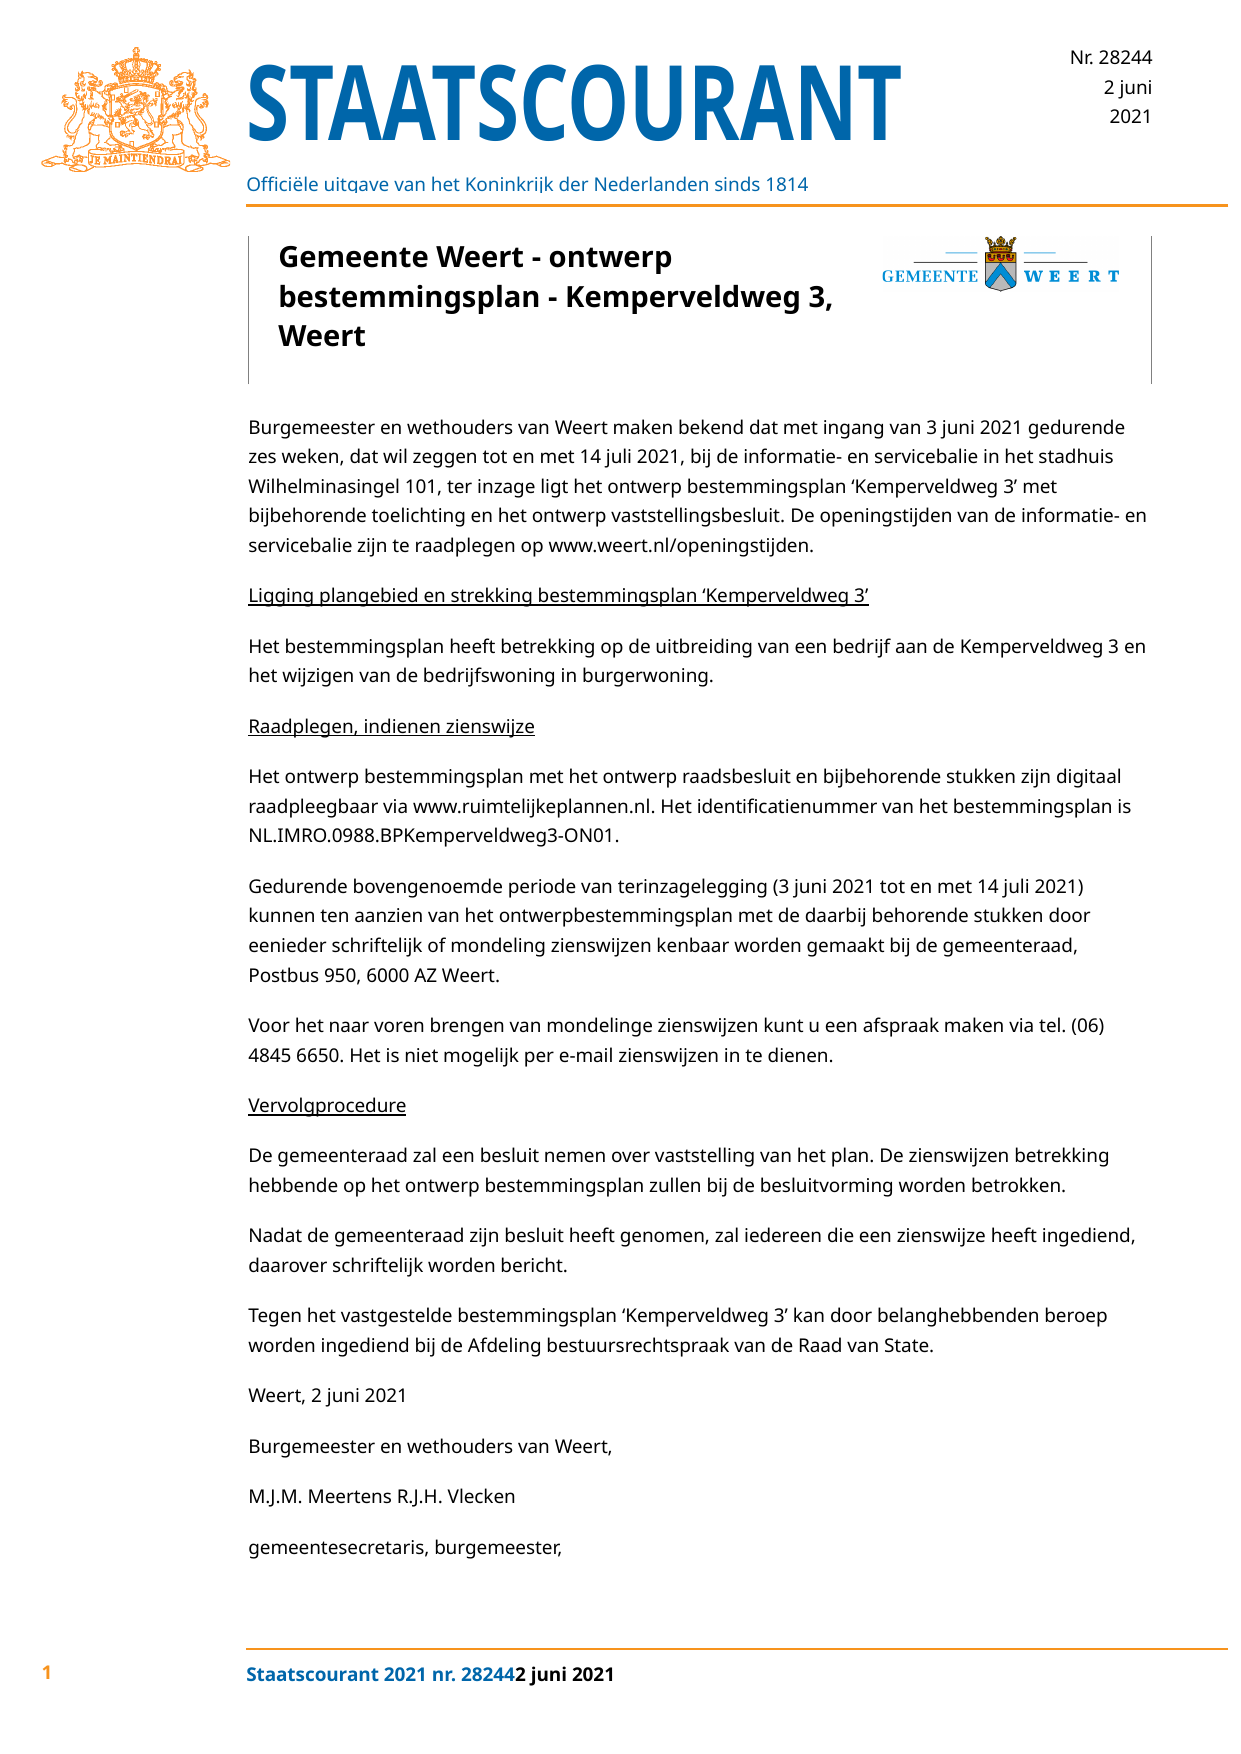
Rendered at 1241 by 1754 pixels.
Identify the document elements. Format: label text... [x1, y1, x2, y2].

text M.J.M. Meertens R.J.H. Vlecken [248, 1483, 1152, 1509]
picture [41, 47, 231, 172]
text Het ontwerp bestemmingsplan met het ontwerp raadsbesluit en bijbehorende stukken zijn digitaal raadpleegbaar via www.ruimtelijkeplannen.nl. Het identificatienummer van het bestemmingsplan is NL.IMRO.0988.BPKemperveldweg3-ON01. [248, 763, 1152, 848]
table_header Gemeente Weert - ontwerp bestemmingsplan - Kemperveldweg 3, Weert [249, 236, 850, 384]
text Voor het naar voren brengen van mondelinge zienswijzen kunt u een afspraak maken via tel. (06) 4845 6650. Het is niet mogelijk per e-mail zienswijzen in te dienen. [248, 1012, 1152, 1068]
text Weert, 2 juni 2021 [248, 1383, 1152, 1408]
text Burgemeester en wethouders van Weert, [248, 1433, 1152, 1459]
text Het bestemmingsplan heeft betrekking op de uitbreiding van een bedrijf aan de Kemperveldweg 3 en het wijzigen van de bedrijfswoning in burgerwoning. [248, 633, 1152, 688]
text Burgemeester en wethouders van Weert maken bekend dat met ingang van 3 juni 2021 gedurende zes weken, dat wil zeggen tot en met 14 juli 2021, bij de informatie- en servicebalie in het stadhuis Wilhelminasingel 101, ter inzage ligt het ontwerp bestemmingsplan ‘Kemperveldweg 3’ met bijbehorende toelichting en het ontwerp vaststellingsbesluit. De openingstijden van de informatie- en servicebalie zijn te raadplegen op www.weert.nl/openingstijden. [248, 414, 1152, 558]
text Raadplegen, indienen zienswijze [248, 713, 1152, 739]
text De gemeenteraad zal een besluit nemen over vaststelling van het plan. De zienswijzen betrekking hebbende op het ontwerp bestemmingsplan zullen bij de besluitvorming worden betrokken. [248, 1143, 1152, 1198]
picture [882, 236, 1119, 292]
text gemeentesecretaris, burgemeester, [248, 1534, 1152, 1560]
text Tegen het vastgestelde bestemmingsplan ‘Kemperveldweg 3’ kan door belanghebbenden beroep worden ingediend bij de Afdeling bestuursrechtspraak van de Raad van State. [248, 1303, 1152, 1358]
text Ligging plangebied en strekking bestemmingsplan ‘Kemperveldweg 3’ [248, 583, 1152, 608]
text Vervolgprocedure [248, 1092, 1152, 1118]
text Gedurende bovengenoemde periode van terinzagelegging (3 juni 2021 tot en met 14 juli 2021) kunnen ten aanzien van het ontwerpbestemmingsplan met de daarbij behorende stukken door eenieder schriftelijk of mondeling zienswijzen kenbaar worden gemaakt bij de gemeenteraad, Postbus 950, 6000 AZ Weert. [248, 873, 1152, 988]
table_header [850, 236, 1151, 384]
text Nadat de gemeenteraad zijn besluit heeft genomen, zal iedereen die een zienswijze heeft ingediend, daarover schriftelijk worden bericht. [248, 1223, 1152, 1278]
